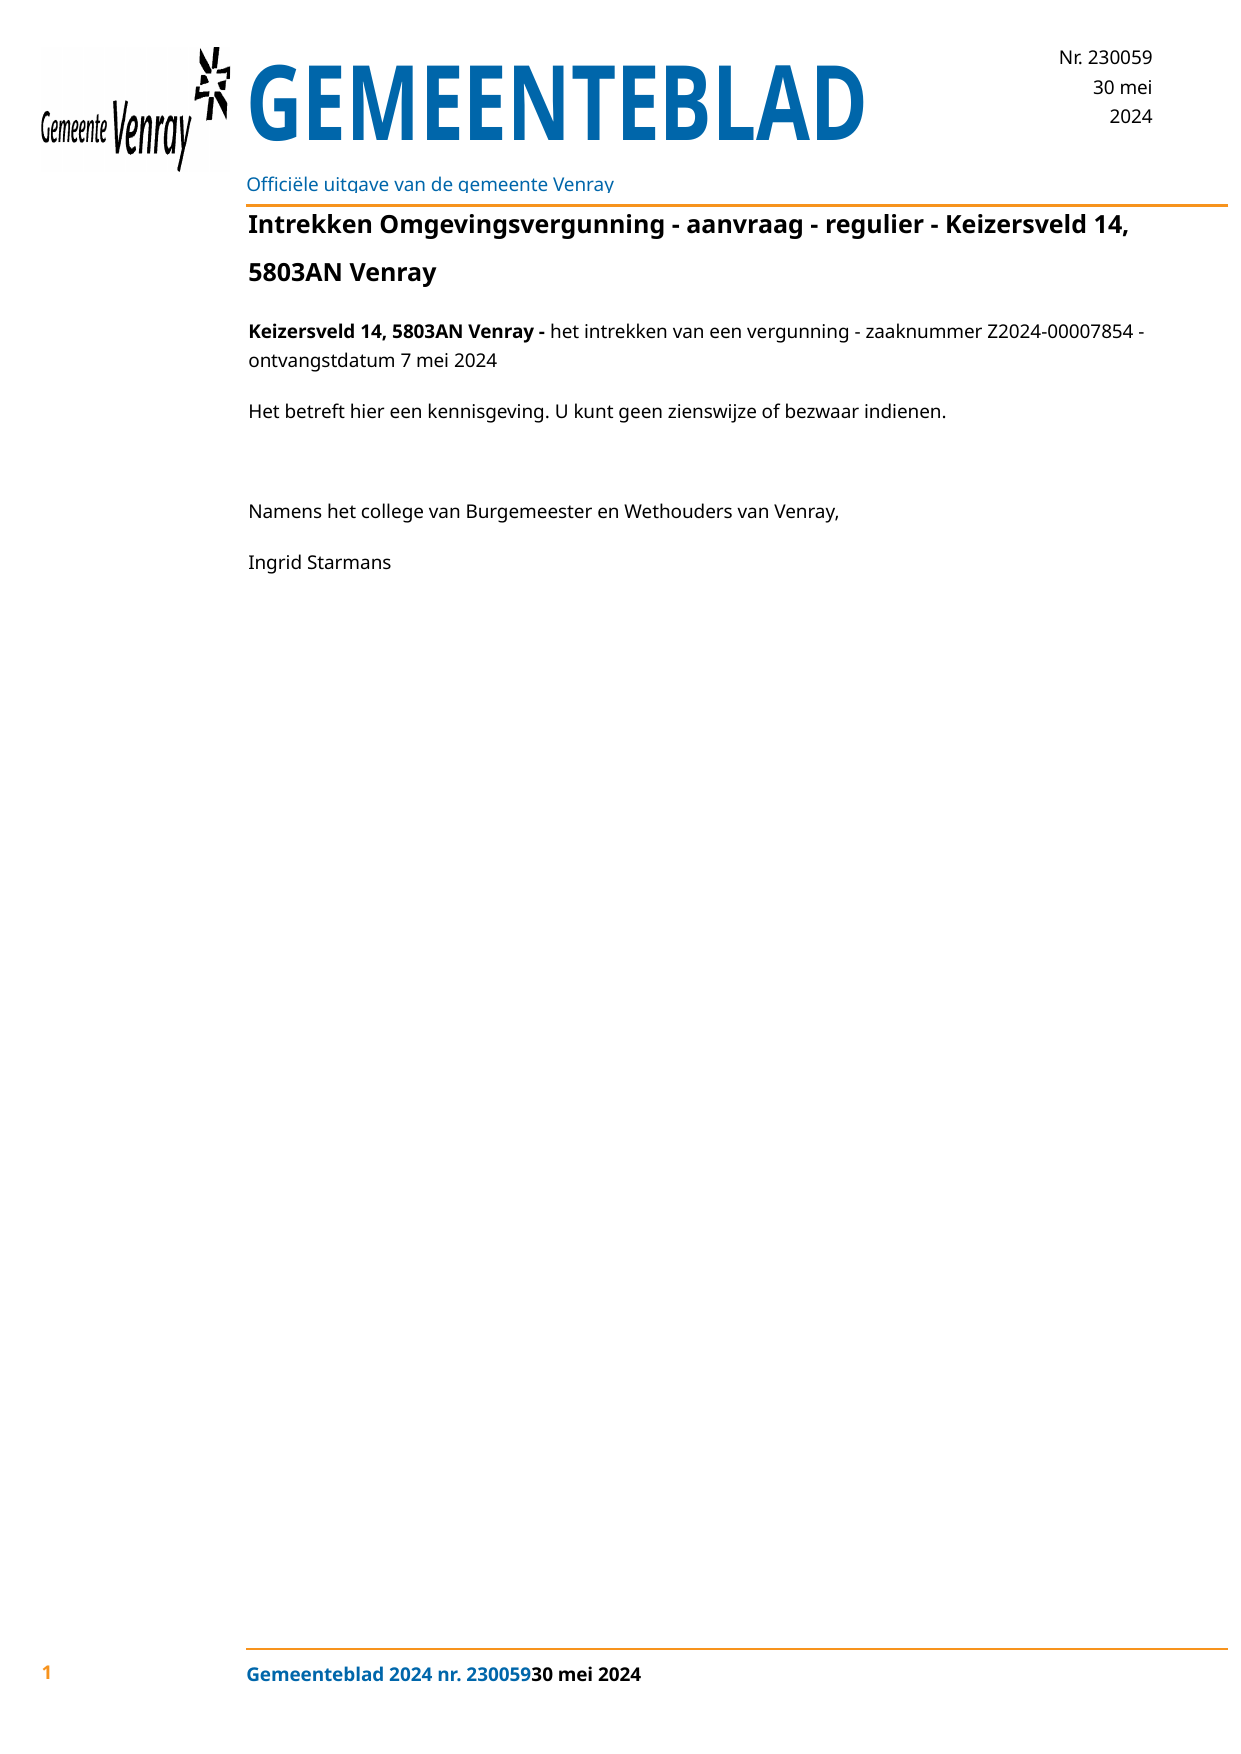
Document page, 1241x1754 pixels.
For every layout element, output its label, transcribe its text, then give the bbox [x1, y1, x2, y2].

text Intrekken Omgevingsvergunning - aanvraag - regulier - Keizersveld 14, 5803AN Venray [248, 207, 1152, 288]
picture [41, 47, 231, 172]
text Keizersveld 14, 5803AN Venray - het intrekken van een vergunning - zaaknummer Z2024-00007854 - ontvangstdatum 7 mei 2024 [248, 318, 1152, 373]
text Het betreft hier een kennisgeving. U kunt geen zienswijze of bezwaar indienen. [248, 398, 1152, 424]
text Namens het college van Burgemeester en Wethouders van Venray, [248, 499, 1152, 524]
text Ingrid Starmans [248, 549, 1152, 575]
